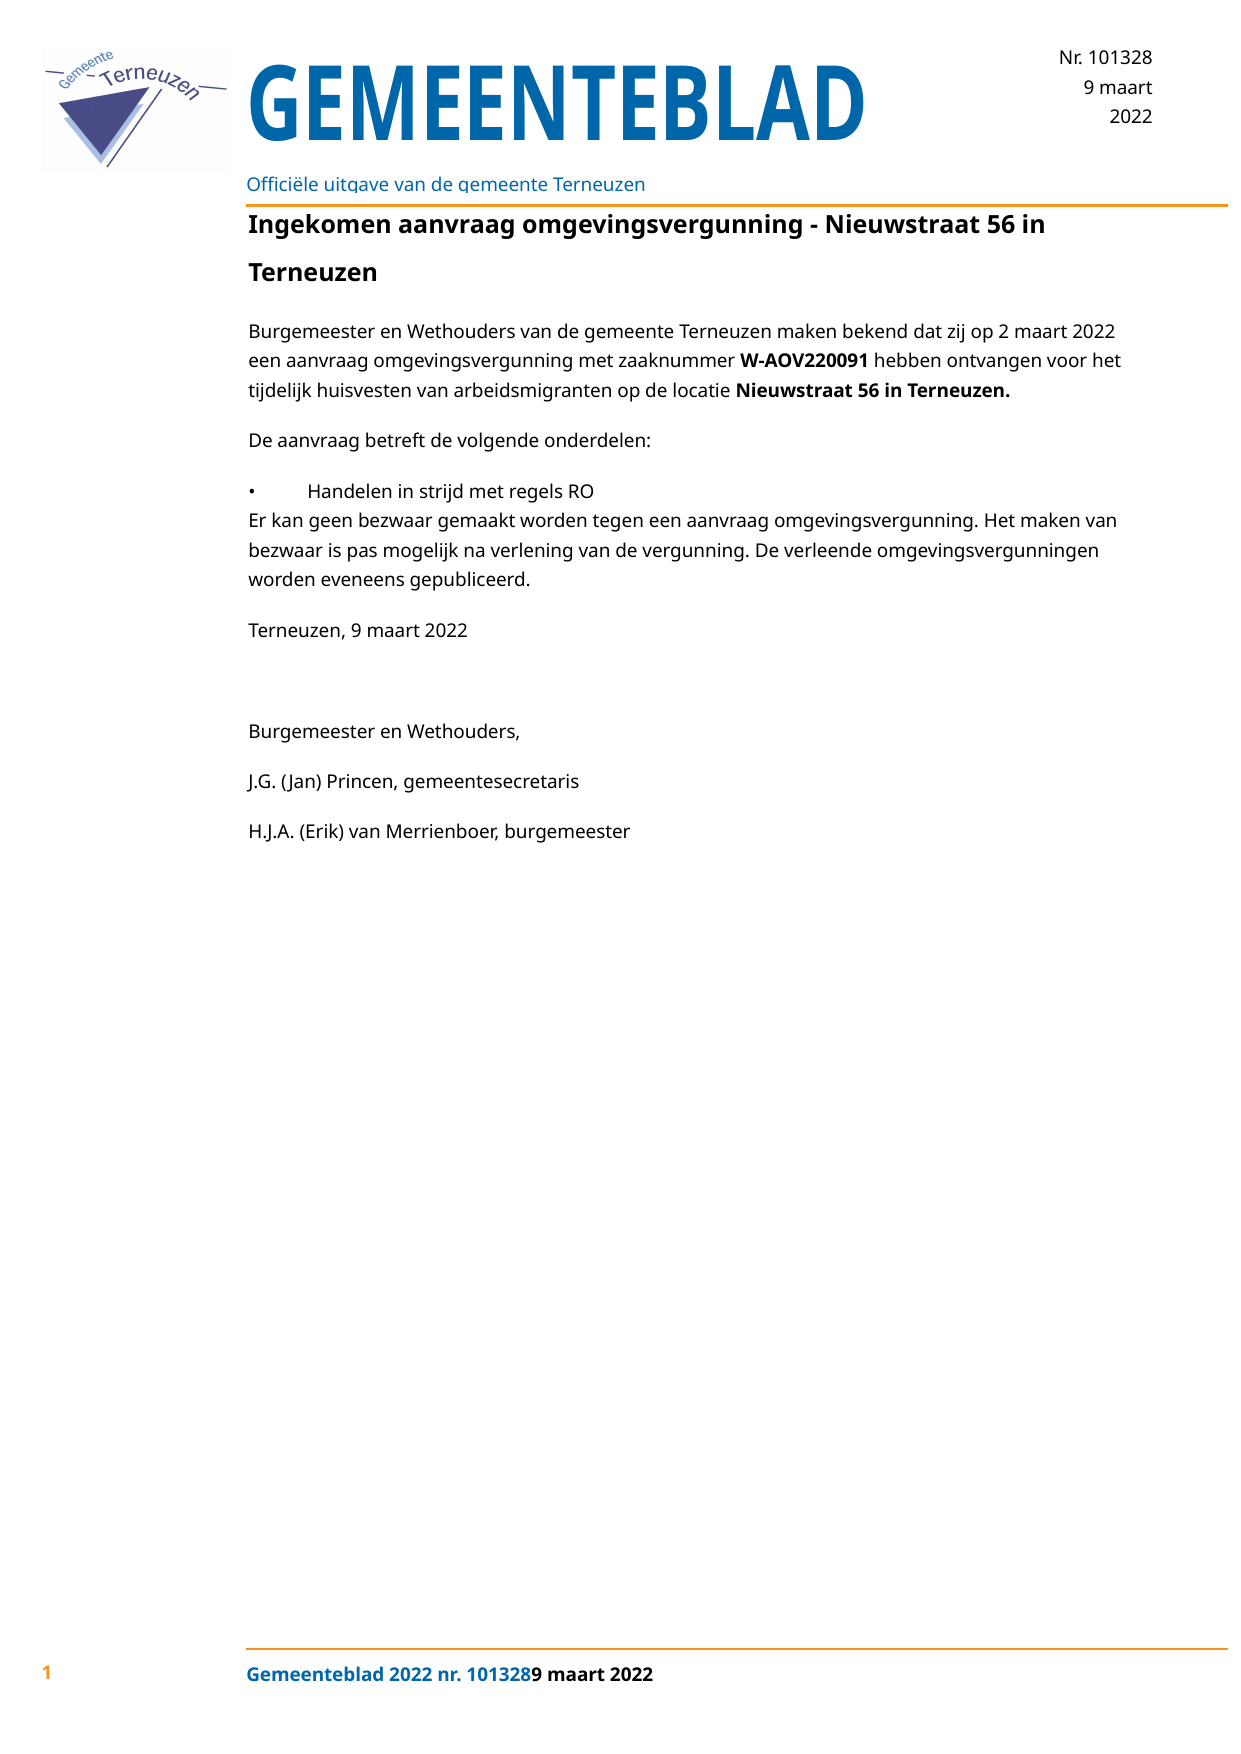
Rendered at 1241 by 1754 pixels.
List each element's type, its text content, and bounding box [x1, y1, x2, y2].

text Er kan geen bezwaar gemaakt worden tegen een aanvraag omgevingsvergunning. Het maken van bezwaar is pas mogelijk na verlening van de vergunning. De verleende omgevingsvergunningen worden eveneens gepubliceerd. [248, 507, 1152, 592]
text Burgemeester en Wethouders, [248, 718, 1152, 744]
list Handelen in strijd met regels RO [248, 478, 1152, 504]
text Ingekomen aanvraag omgevingsvergunning - Nieuwstraat 56 in Terneuzen [248, 207, 1152, 288]
text J.G. (Jan) Princen, gemeentesecretaris [248, 768, 1152, 794]
text De aanvraag betreft de volgende onderdelen: [248, 427, 1152, 453]
text H.J.A. (Erik) van Merrienboer, burgemeester [248, 819, 1152, 844]
text Burgemeester en Wethouders van de gemeente Terneuzen maken bekend dat zij op 2 maart 2022 een aanvraag omgevingsvergunning met zaaknummer W-AOV220091 hebben ontvangen voor het tijdelijk huisvesten van arbeidsmigranten op de locatie Nieuwstraat 56 in Terneuzen. [248, 318, 1152, 403]
picture [41, 47, 231, 172]
text Terneuzen, 9 maart 2022 [248, 617, 1152, 643]
